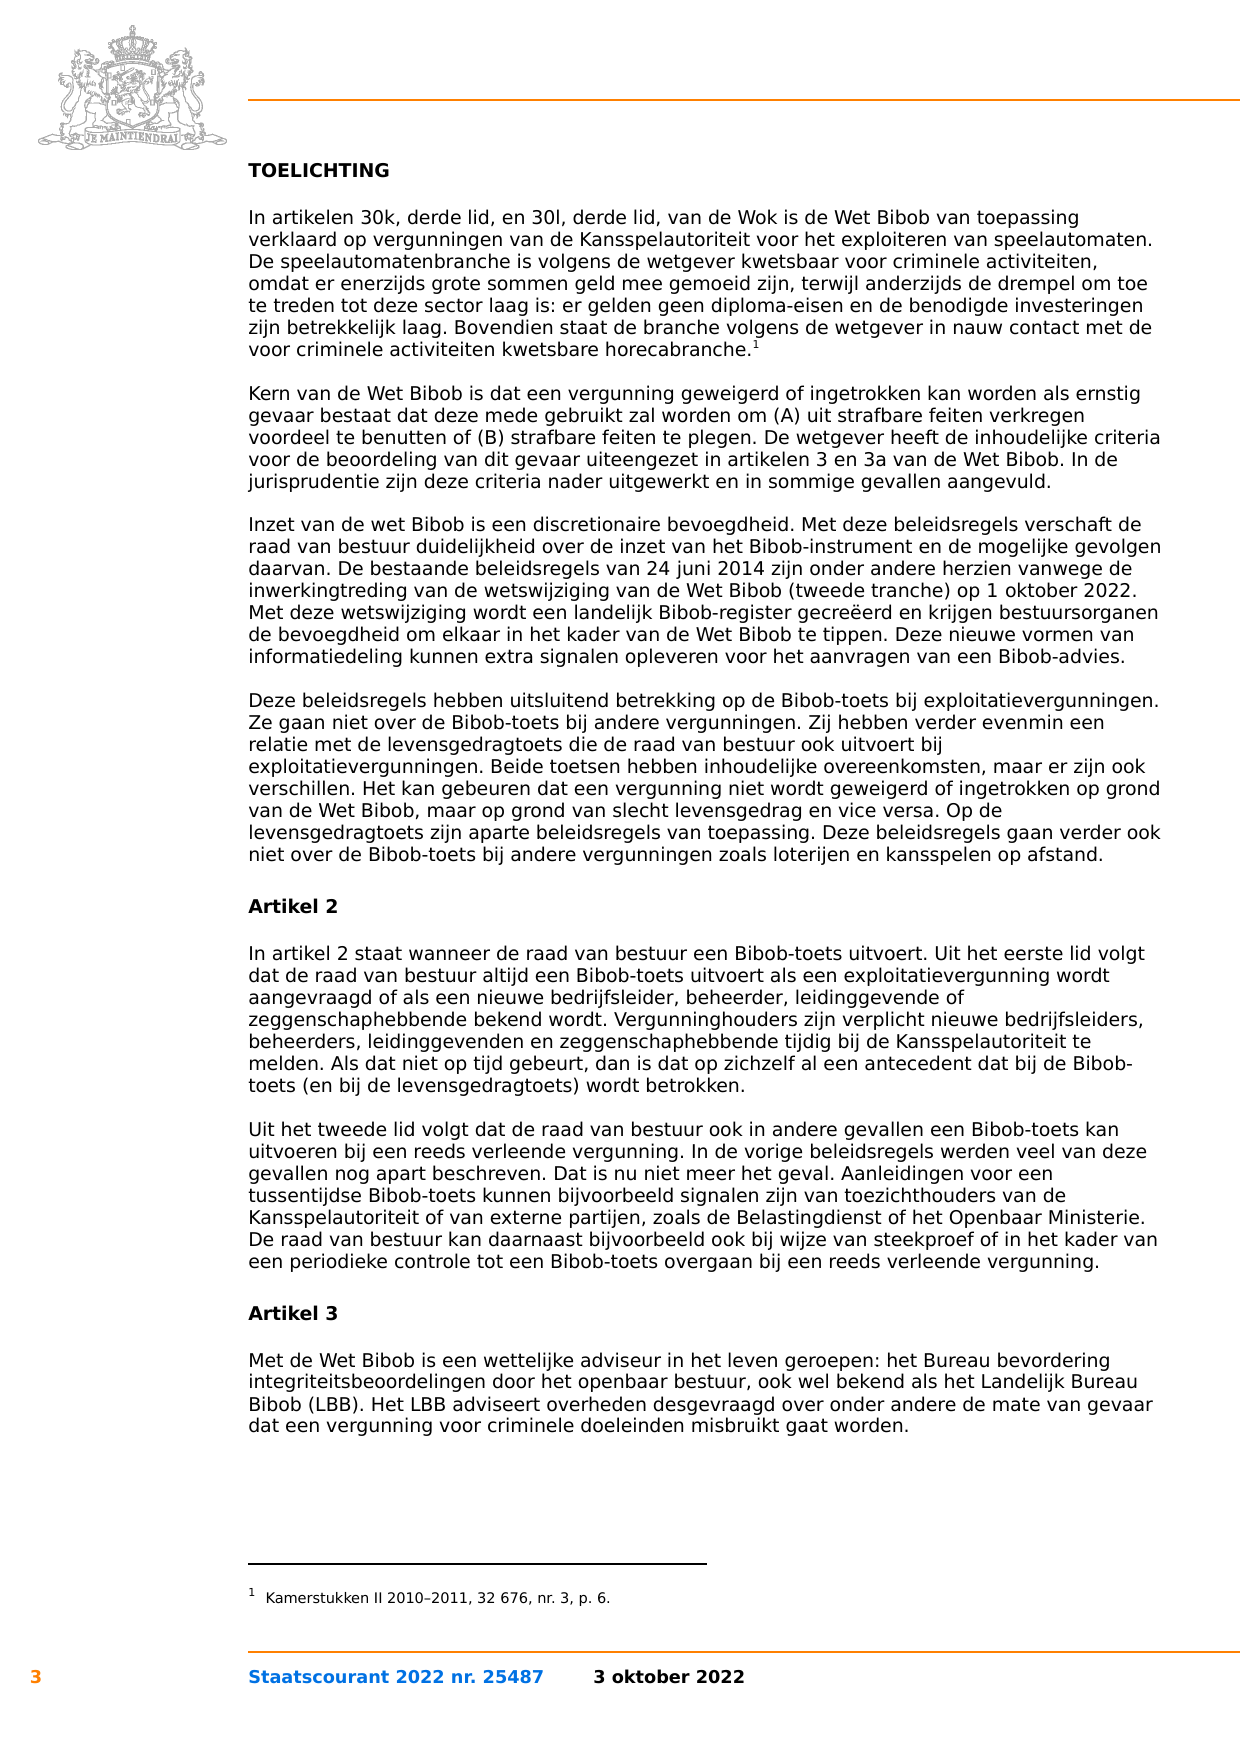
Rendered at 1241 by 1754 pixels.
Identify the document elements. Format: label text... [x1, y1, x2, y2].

picture [38, 25, 227, 150]
text Uit het tweede lid volgt dat de raad van bestuur ook in andere gevallen een Bibob-toets kan uitvoeren bij een reeds verleende vergunning. In de vorige beleidsregels werden veel van deze gevallen nog apart beschreven. Dat is nu niet meer het geval. Aanleidingen voor een tussentijdse Bibob-toets kunnen bijvoorbeeld signalen zijn van toezichthouders van de Kansspelautoriteit of van externe partijen, zoals de Belastingdienst of het Openbaar Ministerie. De raad van bestuur kan daarnaast bijvoorbeeld ook bij wijze van steekproef of in het kader van een periodieke controle tot een Bibob-toets overgaan bij een reeds verleende vergunning. [248, 1119, 1163, 1272]
text Deze beleidsregels hebben uitsluitend betrekking op de Bibob-toets bij exploitatievergunningen. Ze gaan niet over de Bibob-toets bij andere vergunningen. Zij hebben verder evenmin een relatie met de levensgedragtoets die de raad van bestuur ook uitvoert bij exploitatievergunningen. Beide toetsen hebben inhoudelijke overeenkomsten, maar er zijn ook verschillen. Het kan gebeuren dat een vergunning niet wordt geweigerd of ingetrokken op grond van de Wet Bibob, maar op grond van slecht levensgedrag en vice versa. Op de levensgedragtoets zijn aparte beleidsregels van toepassing. Deze beleidsregels gaan verder ook niet over de Bibob-toets bij andere vergunningen zoals loterijen en kansspelen op afstand. [248, 690, 1163, 866]
text Inzet van de wet Bibob is een discretionaire bevoegdheid. Met deze beleidsregels verschaft de raad van bestuur duidelijkheid over de inzet van het Bibob-instrument en de mogelijke gevolgen daarvan. De bestaande beleidsregels van 24 juni 2014 zijn onder andere herzien vanwege de inwerkingtreding van de wetswijziging van de Wet Bibob (tweede tranche) op 1 oktober 2022. Met deze wetswijziging wordt een landelijk Bibob-register gecreëerd en krijgen bestuursorganen de bevoegdheid om elkaar in het kader van de Wet Bibob te tippen. Deze nieuwe vormen van informatiedeling kunnen extra signalen opleveren voor het aanvragen van een Bibob-advies. [248, 514, 1163, 668]
text Kamerstukken II 2010–2011, 32 676, nr. 3, p. 6. [248, 1586, 1163, 1608]
text In artikel 2 staat wanneer de raad van bestuur een Bibob-toets uitvoert. Uit het eerste lid volgt dat de raad van bestuur altijd een Bibob-toets uitvoert als een exploitatievergunning wordt aangevraagd of als een nieuwe bedrijfsleider, beheerder, leidinggevende of zeggenschaphebbende bekend wordt. Vergunninghouders zijn verplicht nieuwe bedrijfsleiders, beheerders, leidinggevenden en zeggenschaphebbende tijdig bij de Kansspelautoriteit te melden. Als dat niet op tijd gebeurt, dan is dat op zichzelf al een antecedent dat bij de Bibob-toets (en bij de levensgedragtoets) wordt betrokken. [248, 943, 1163, 1097]
subtitle Artikel 2 [248, 896, 1163, 918]
text Kern van de Wet Bibob is dat een vergunning geweigerd of ingetrokken kan worden als ernstig gevaar bestaat dat deze mede gebruikt zal worden om (A) uit strafbare feiten verkregen voordeel te benutten of (B) strafbare feiten te plegen. De wetgever heeft de inhoudelijke criteria voor de beoordeling van dit gevaar uiteengezet in artikelen 3 en 3a van de Wet Bibob. In de jurisprudentie zijn deze criteria nader uitgewerkt en in sommige gevallen aangevuld. [248, 383, 1163, 492]
text Met de Wet Bibob is een wettelijke adviseur in het leven geroepen: het Bureau bevordering integriteitsbeoordelingen door het openbaar bestuur, ook wel bekend als het Landelijk Bureau Bibob (LBB). Het LBB adviseert overheden desgevraagd over onder andere de mate van gevaar dat een vergunning voor criminele doeleinden misbruikt gaat worden. [248, 1349, 1163, 1437]
subtitle TOELICHTING [248, 160, 1163, 182]
subtitle Artikel 3 [248, 1302, 1163, 1324]
text In artikelen 30k, derde lid, en 30l, derde lid, van de Wok is de Wet Bibob van toepassing verklaard op vergunningen van de Kansspelautoriteit voor het exploiteren van speelautomaten. De speelautomatenbranche is volgens de wetgever kwetsbaar voor criminele activiteiten, omdat er enerzijds grote sommen geld mee gemoeid zijn, terwijl anderzijds de drempel om toe te treden tot deze sector laag is: er gelden geen diploma-eisen en de benodigde investeringen zijn betrekkelijk laag. Bovendien staat de branche volgens de wetgever in nauw contact met de voor criminele activiteiten kwetsbare horecabranche. [248, 207, 1163, 361]
